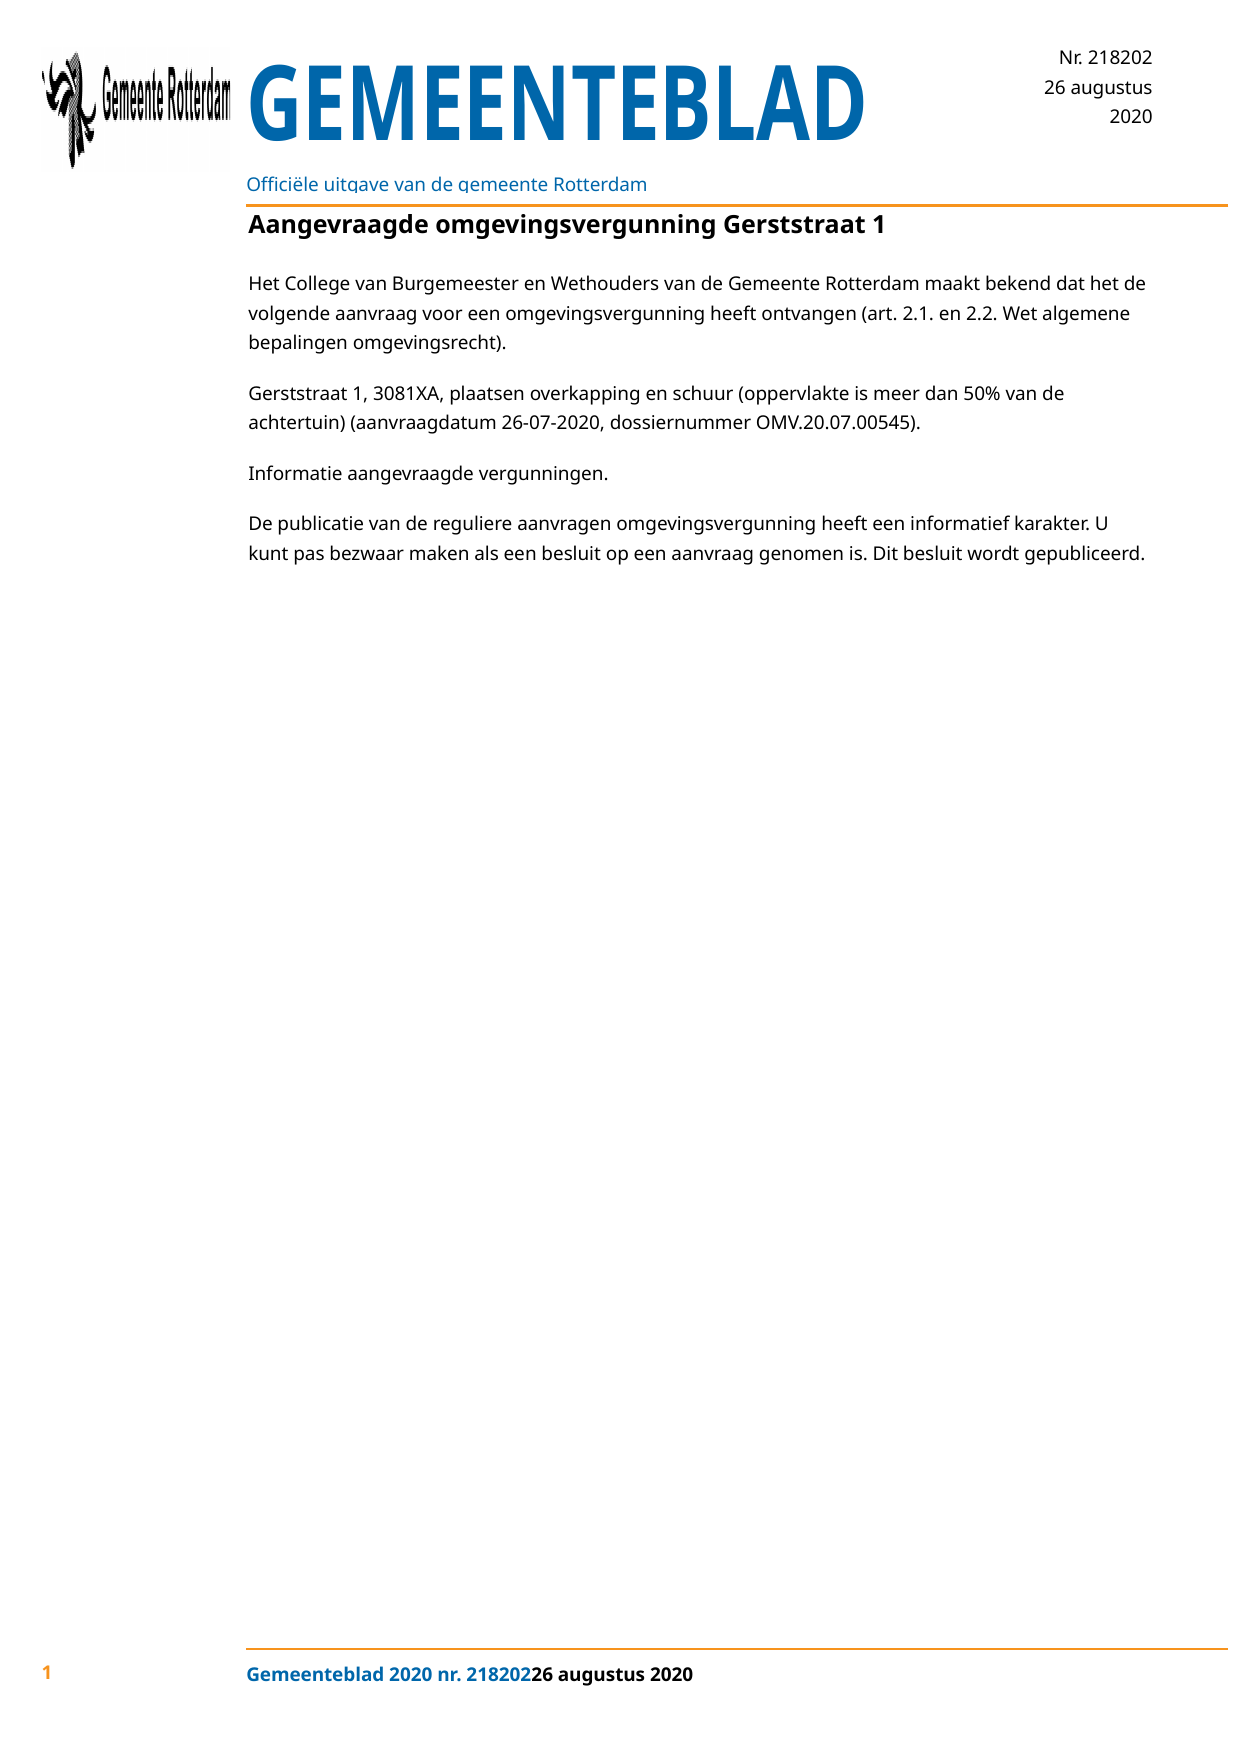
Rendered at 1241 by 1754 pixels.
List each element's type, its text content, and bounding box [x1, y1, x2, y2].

picture [41, 47, 231, 172]
text Informatie aangevraagde vergunningen. [248, 460, 1152, 486]
text Aangevraagde omgevingsvergunning Gerststraat 1 [248, 207, 1152, 241]
text Het College van Burgemeester en Wethouders van de Gemeente Rotterdam maakt bekend dat het de volgende aanvraag voor een omgevingsvergunning heeft ontvangen (art. 2.1. en 2.2. Wet algemene bepalingen omgevingsrecht). [248, 270, 1152, 355]
text Gerststraat 1, 3081XA, plaatsen overkapping en schuur (oppervlakte is meer dan 50% van de achtertuin) (aanvraagdatum 26-07-2020, dossiernummer OMV.20.07.00545). [248, 380, 1152, 435]
text De publicatie van de reguliere aanvragen omgevingsvergunning heeft een informatief karakter. U kunt pas bezwaar maken als een besluit op een aanvraag genomen is. Dit besluit wordt gepubliceerd. [248, 510, 1152, 566]
